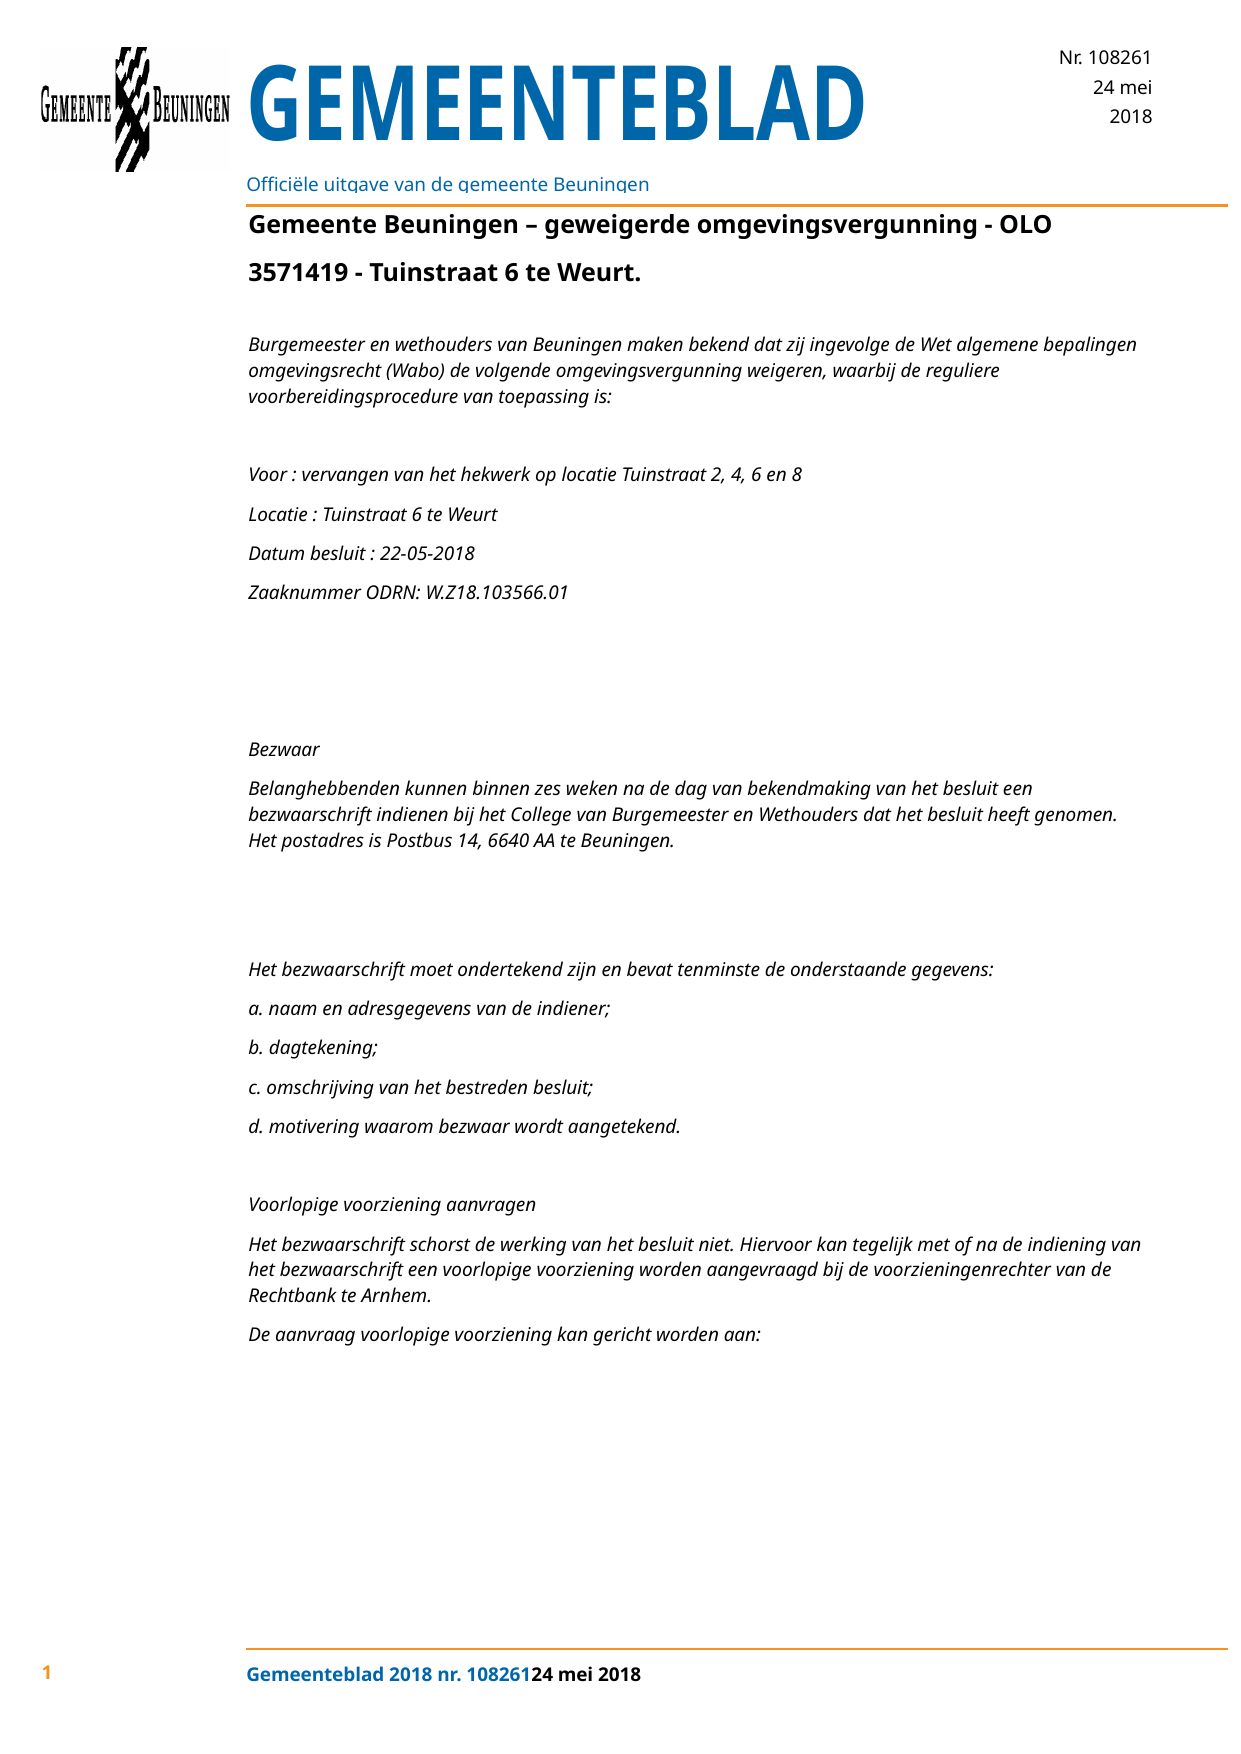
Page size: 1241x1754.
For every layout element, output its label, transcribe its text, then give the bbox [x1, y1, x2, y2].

text Belanghebbenden kunnen binnen zes weken na de dag van bekendmaking van het besluit een bezwaarschrift indienen bij het College van Burgemeester en Wethouders dat het besluit heeft genomen. Het postadres is Postbus 14, 6640 AA te Beuningen. [248, 776, 1152, 853]
text Datum besluit : 22-05-2018 [248, 540, 1152, 566]
text Bezwaar [248, 736, 1152, 762]
text Voor : vervangen van het hekwerk op locatie Tuinstraat 2, 4, 6 en 8 [248, 461, 1152, 487]
text De aanvraag voorlopige voorziening kan gericht worden aan: [248, 1322, 1152, 1347]
text Burgemeester en wethouders van Beuningen maken bekend dat zij ingevolge de Wet algemene bepalingen omgevingsrecht (Wabo) de volgende omgevingsvergunning weigeren, waarbij de reguliere voorbereidingsprocedure van toepassing is: [248, 331, 1152, 409]
text Gemeente Beuningen – geweigerde omgevingsvergunning - OLO 3571419 - Tuinstraat 6 te Weurt. [248, 207, 1152, 288]
text Zaaknummer ODRN: W.Z18.103566.01 [248, 579, 1152, 605]
text Voorlopige voorziening aanvragen [248, 1192, 1152, 1217]
text Locatie : Tuinstraat 6 te Weurt [248, 501, 1152, 526]
text b. dagtekening; [248, 1034, 1152, 1060]
text d. motivering waarom bezwaar wordt aangetekend. [248, 1113, 1152, 1139]
text a. naam en adresgegevens van de indiener; [248, 995, 1152, 1021]
text c. omschrijving van het bestreden besluit; [248, 1074, 1152, 1099]
text Het bezwaarschrift schorst de werking van het besluit niet. Hiervoor kan tegelijk met of na de indiening van het bezwaarschrift een voorlopige voorziening worden aangevraagd bij de voorzieningenrechter van de Rechtbank te Arnhem. [248, 1231, 1152, 1308]
picture [41, 47, 231, 172]
text Het bezwaarschrift moet ondertekend zijn en bevat tenminste de onderstaande gegevens: [248, 956, 1152, 982]
